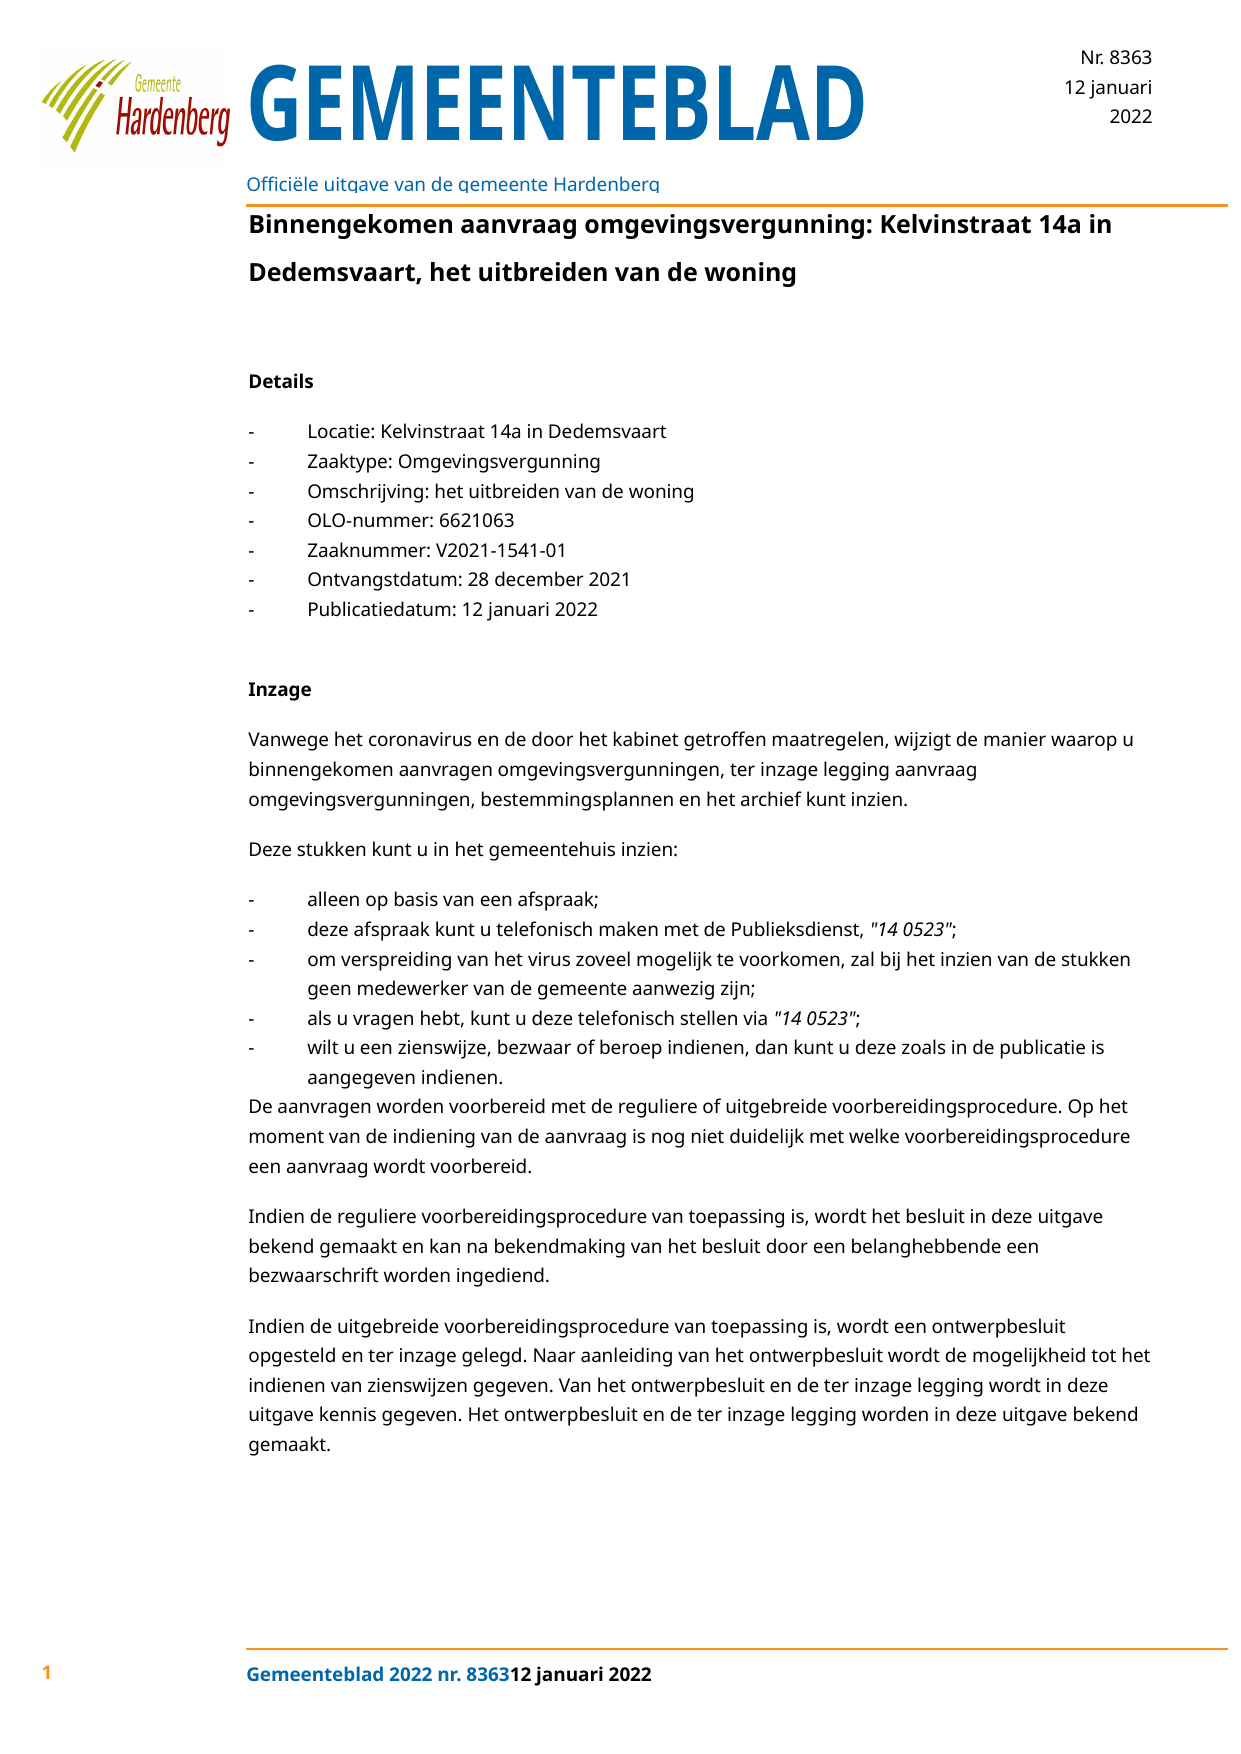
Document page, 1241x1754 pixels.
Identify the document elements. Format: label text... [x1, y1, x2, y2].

text Indien de uitgebreide voorbereidingsprocedure van toepassing is, wordt een ontwerpbesluit opgesteld en ter inzage gelegd. Naar aanleiding van het ontwerpbesluit wordt de mogelijkheid tot het indienen van zienswijzen gegeven. Van het ontwerpbesluit en de ter inzage legging wordt in deze uitgave kennis gegeven. Het ontwerpbesluit en de ter inzage legging worden in deze uitgave bekend gemaakt. [248, 1313, 1152, 1457]
text Details [248, 368, 1152, 394]
list wilt u een zienswijze, bezwaar of beroep indienen, dan kunt u deze zoals in de publicatie is aangegeven indienen. [248, 1034, 1152, 1090]
list Publicatiedatum: 12 januari 2022 [248, 596, 1152, 622]
picture [41, 47, 231, 172]
text Indien de reguliere voorbereidingsprocedure van toepassing is, wordt het besluit in deze uitgave bekend gemaakt en kan na bekendmaking van het besluit door een belanghebbende een bezwaarschrift worden ingediend. [248, 1203, 1152, 1288]
list Zaaknummer: V2021-1541-01 [248, 537, 1152, 563]
list als u vragen hebt, kunt u deze telefonisch stellen via "14 0523"; [248, 1005, 1152, 1031]
text Vanwege het coronavirus en de door het kabinet getroffen maatregelen, wijzigt de manier waarop u binnengekomen aanvragen omgevingsvergunningen, ter inzage legging aanvraag omgevingsvergunningen, bestemmingsplannen en het archief kunt inzien. [248, 727, 1152, 812]
text Deze stukken kunt u in het gemeentehuis inzien: [248, 836, 1152, 862]
list Zaaktype: Omgevingsvergunning [248, 448, 1152, 474]
list OLO-nummer: 6621063 [248, 507, 1152, 533]
list deze afspraak kunt u telefonisch maken met de Publieksdienst, "14 0523"; [248, 916, 1152, 942]
list alleen op basis van een afspraak; [248, 887, 1152, 912]
text Binnengekomen aanvraag omgevingsvergunning: Kelvinstraat 14a in Dedemsvaart, het uitbreiden van de woning [248, 207, 1152, 288]
list Ontvangstdatum: 28 december 2021 [248, 567, 1152, 592]
text De aanvragen worden voorbereid met de reguliere of uitgebreide voorbereidingsprocedure. Op het moment van de indiening van de aanvraag is nog niet duidelijk met welke voorbereidingsprocedure een aanvraag wordt voorbereid. [248, 1094, 1152, 1179]
list Locatie: Kelvinstraat 14a in Dedemsvaart [248, 419, 1152, 444]
text Inzage [248, 676, 1152, 702]
list Omschrijving: het uitbreiden van de woning [248, 478, 1152, 504]
list om verspreiding van het virus zoveel mogelijk te voorkomen, zal bij het inzien van de stukken geen medewerker van de gemeente aanwezig zijn; [248, 946, 1152, 1001]
